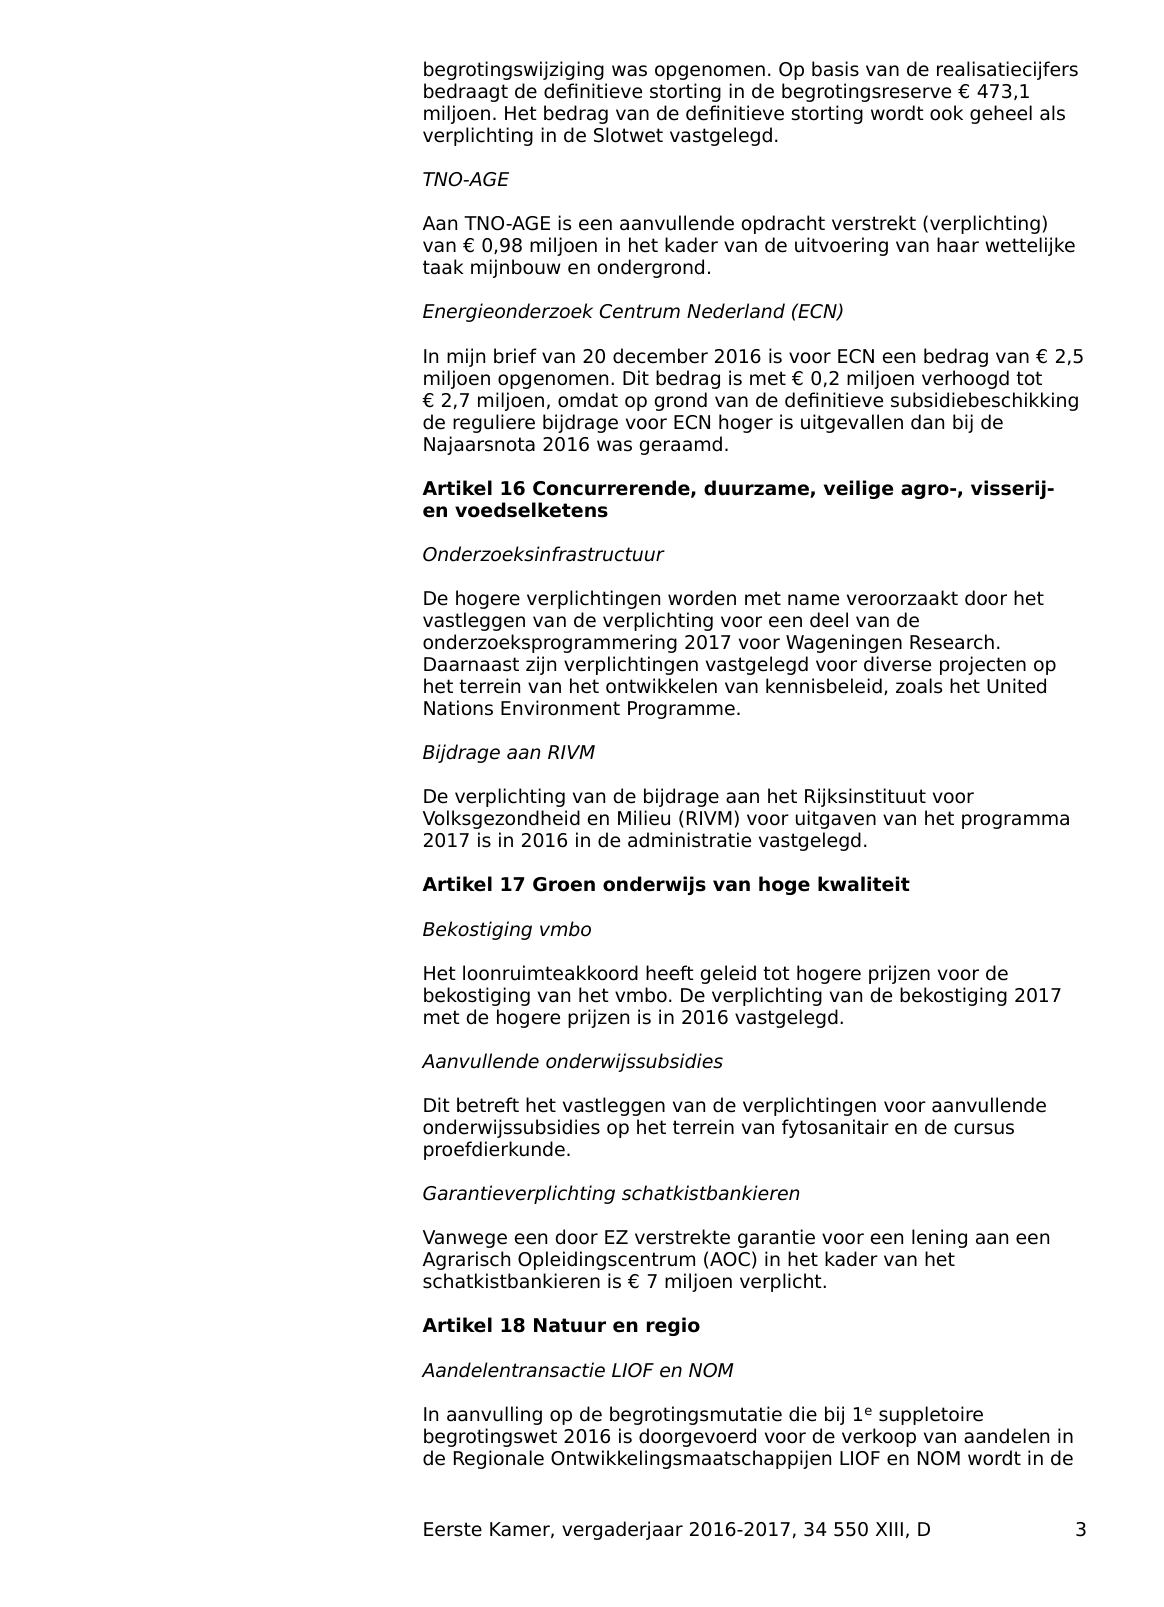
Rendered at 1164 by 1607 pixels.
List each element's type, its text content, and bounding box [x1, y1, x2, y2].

text In aanvulling op de begrotingsmutatie die bij 1e suppletoire begrotingswet 2016 is doorgevoerd voor de verkoop van aandelen in de Regionale Ontwikkelingsmaatschappijen LIOF en NOM wordt in de [422, 1404, 1087, 1470]
text begrotingswijziging was opgenomen. Op basis van de realisatiecijfers bedraagt de definitieve storting in de begrotingsreserve € 473,1 miljoen. Het bedrag van de definitieve storting wordt ook geheel als verplichting in de Slotwet vastgelegd. [422, 59, 1087, 147]
subtitle Bekostiging vmbo [422, 918, 1087, 941]
subtitle Aanvullende onderwijssubsidies [422, 1051, 1087, 1073]
subtitle Artikel 18 Natuur en regio [422, 1315, 1087, 1337]
subtitle Onderzoeksinfrastructuur [422, 544, 1087, 566]
subtitle Artikel 17 Groen onderwijs van hoge kwaliteit [422, 874, 1087, 896]
subtitle Energieonderzoek Centrum Nederland (ECN) [422, 301, 1087, 323]
text De verplichting van de bijdrage aan het Rijksinstituut voor Volksgezondheid en Milieu (RIVM) voor uitgaven van het programma 2017 is in 2016 in de administratie vastgelegd. [422, 786, 1087, 852]
subtitle Garantieverplichting schatkistbankieren [422, 1183, 1087, 1205]
text Vanwege een door EZ verstrekte garantie voor een lening aan een Agrarisch Opleidingscentrum (AOC) in het kader van het schatkistbankieren is € 7 miljoen verplicht. [422, 1227, 1087, 1293]
subtitle Aandelentransactie LIOF en NOM [422, 1359, 1087, 1382]
text Aan TNO-AGE is een aanvullende opdracht verstrekt (verplichting) van € 0,98 miljoen in het kader van de uitvoering van haar wettelijke taak mijnbouw en ondergrond. [422, 213, 1087, 279]
subtitle Bijdrage aan RIVM [422, 742, 1087, 764]
text In mijn brief van 20 december 2016 is voor ECN een bedrag van € 2,5 miljoen opgenomen. Dit bedrag is met € 0,2 miljoen verhoogd tot € 2,7 miljoen, omdat op grond van de definitieve subsidiebeschikking de reguliere bijdrage voor ECN hoger is uitgevallen dan bij de Najaarsnota 2016 was geraamd. [422, 346, 1087, 456]
text Dit betreft het vastleggen van de verplichtingen voor aanvullende onderwijssubsidies op het terrein van fytosanitair en de cursus proefdierkunde. [422, 1095, 1087, 1161]
text De hogere verplichtingen worden met name veroorzaakt door het vastleggen van de verplichting voor een deel van de onderzoeksprogrammering 2017 voor Wageningen Research. Daarnaast zijn verplichtingen vastgelegd voor diverse projecten op het terrein van het ontwikkelen van kennisbeleid, zoals het United Nations Environment Programme. [422, 588, 1087, 720]
subtitle Artikel 16 Concurrerende, duurzame, veilige agro-, visserij- en voedselketens [422, 478, 1087, 522]
subtitle TNO-AGE [422, 169, 1087, 191]
text Het loonruimteakkoord heeft geleid tot hogere prijzen voor de bekostiging van het vmbo. De verplichting van de bekostiging 2017 met de hogere prijzen is in 2016 vastgelegd. [422, 963, 1087, 1029]
